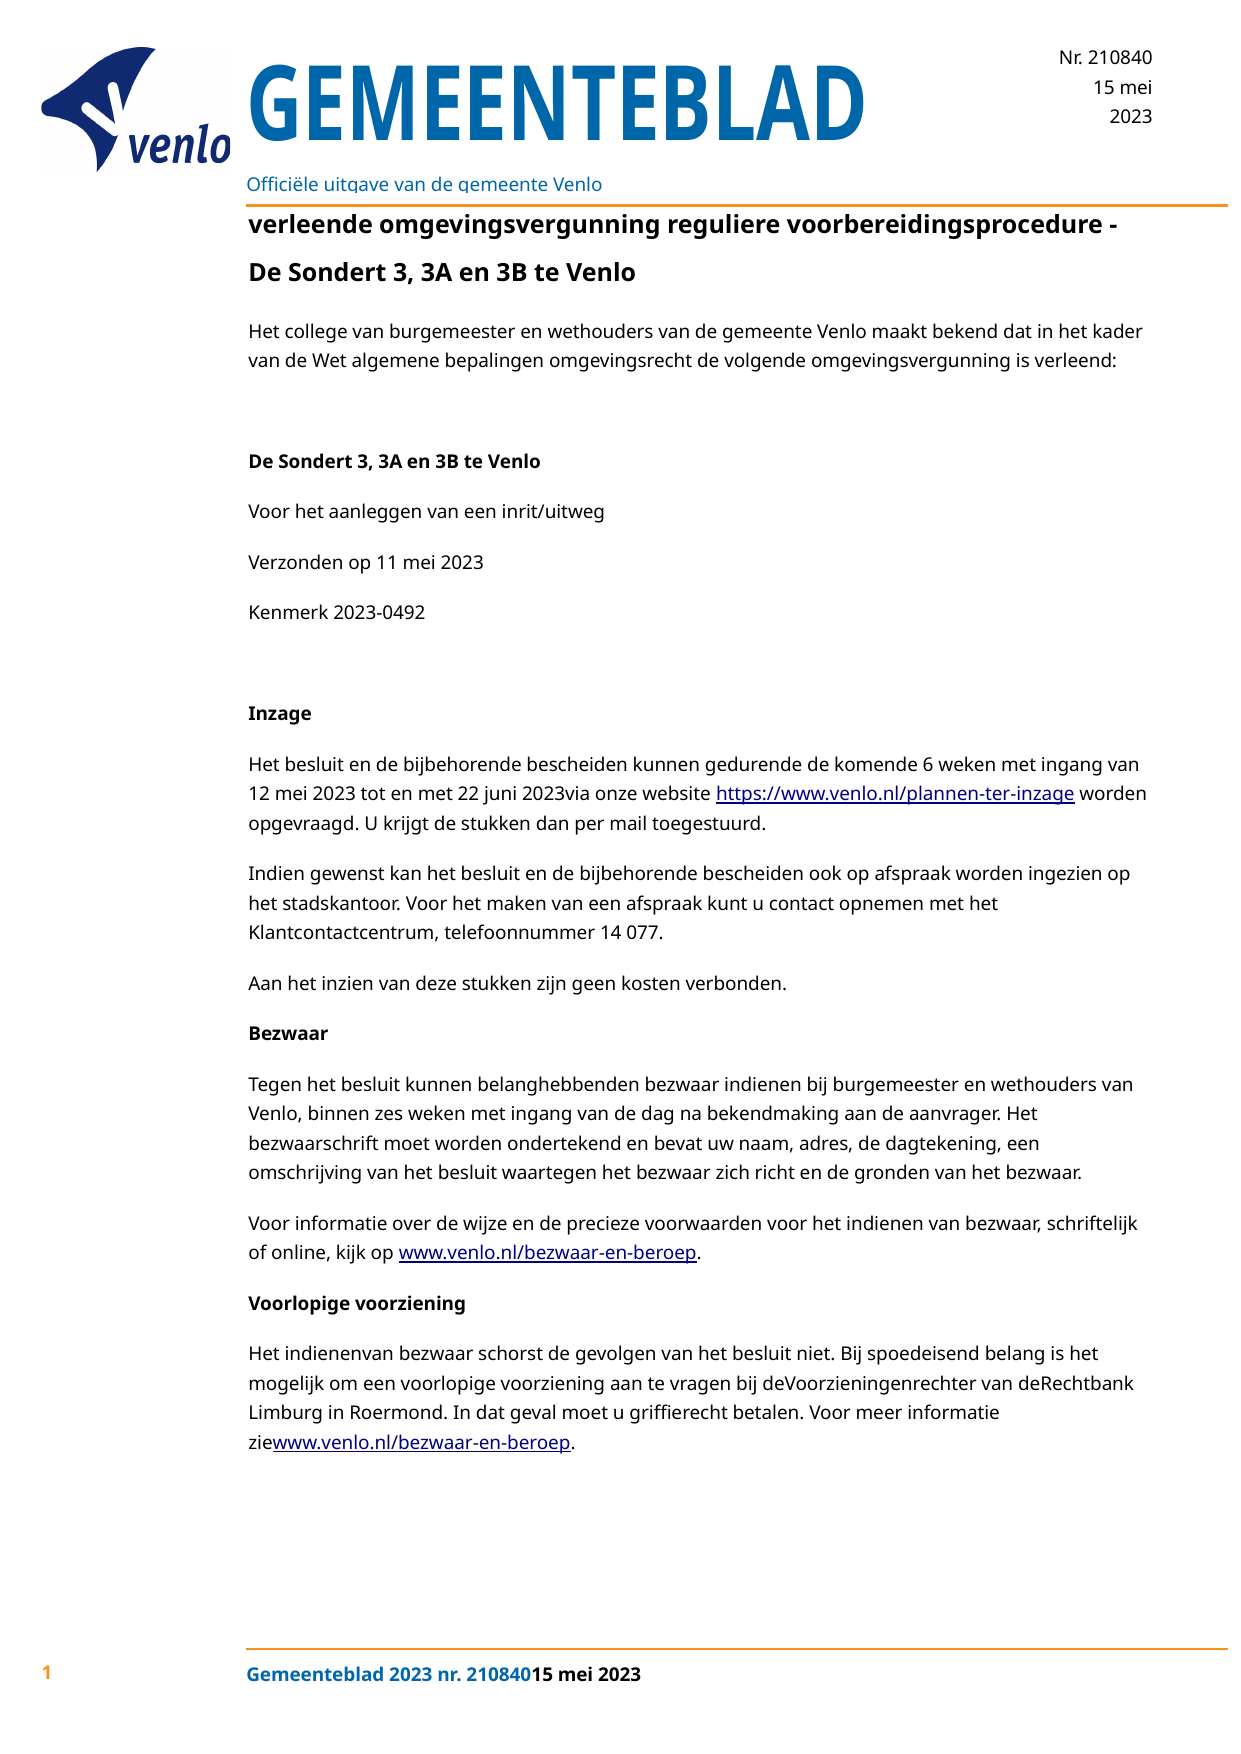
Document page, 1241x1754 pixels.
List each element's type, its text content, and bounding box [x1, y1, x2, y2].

text Kenmerk 2023-0492 [248, 599, 1152, 625]
text Verzonden op 11 mei 2023 [248, 549, 1152, 575]
text Tegen het besluit kunnen belanghebbenden bezwaar indienen bij burgemeester en wethouders van Venlo, binnen zes weken met ingang van de dag na bekendmaking aan de aanvrager. Het bezwaarschrift moet worden ondertekend en bevat uw naam, adres, de dagtekening, een omschrijving van het besluit waartegen het bezwaar zich richt en de gronden van het bezwaar. [248, 1071, 1152, 1185]
text Het indienenvan bezwaar schorst de gevolgen van het besluit niet. Bij spoedeisend belang is het mogelijk om een voorlopige voorziening aan te vragen bij deVoorzieningenrechter van deRechtbank Limburg in Roermond. In dat geval moet u griffierecht betalen. Voor meer informatie ziewww.venlo.nl/bezwaar-en-beroep. [248, 1340, 1152, 1455]
text Voorlopige voorziening [248, 1290, 1152, 1316]
text verleende omgevingsvergunning reguliere voorbereidingsprocedure - De Sondert 3, 3A en 3B te Venlo [248, 207, 1152, 288]
text Voor het aanleggen van een inrit/uitweg [248, 499, 1152, 524]
text Bezwaar [248, 1020, 1152, 1046]
text Indien gewenst kan het besluit en de bijbehorende bescheiden ook op afspraak worden ingezien op het stadskantoor. Voor het maken van een afspraak kunt u contact opnemen met het Klantcontactcentrum, telefoonnummer 14 077. [248, 860, 1152, 945]
text Het besluit en de bijbehorende bescheiden kunnen gedurende de komende 6 weken met ingang van 12 mei 2023 tot en met 22 juni 2023via onze website https://www.venlo.nl/plannen-ter-inzage worden opgevraagd. U krijgt de stukken dan per mail toegestuurd. [248, 751, 1152, 836]
text Voor informatie over de wijze en de precieze voorwaarden voor het indienen van bezwaar, schriftelijk of online, kijk op www.venlo.nl/bezwaar-en-beroep. [248, 1210, 1152, 1265]
text Het college van burgemeester en wethouders van de gemeente Venlo maakt bekend dat in het kader van de Wet algemene bepalingen omgevingsrecht de volgende omgevingsvergunning is verleend: [248, 318, 1152, 373]
text De Sondert 3, 3A en 3B te Venlo [248, 448, 1152, 474]
picture [41, 47, 231, 172]
text Aan het inzien van deze stukken zijn geen kosten verbonden. [248, 970, 1152, 996]
text Inzage [248, 700, 1152, 726]
